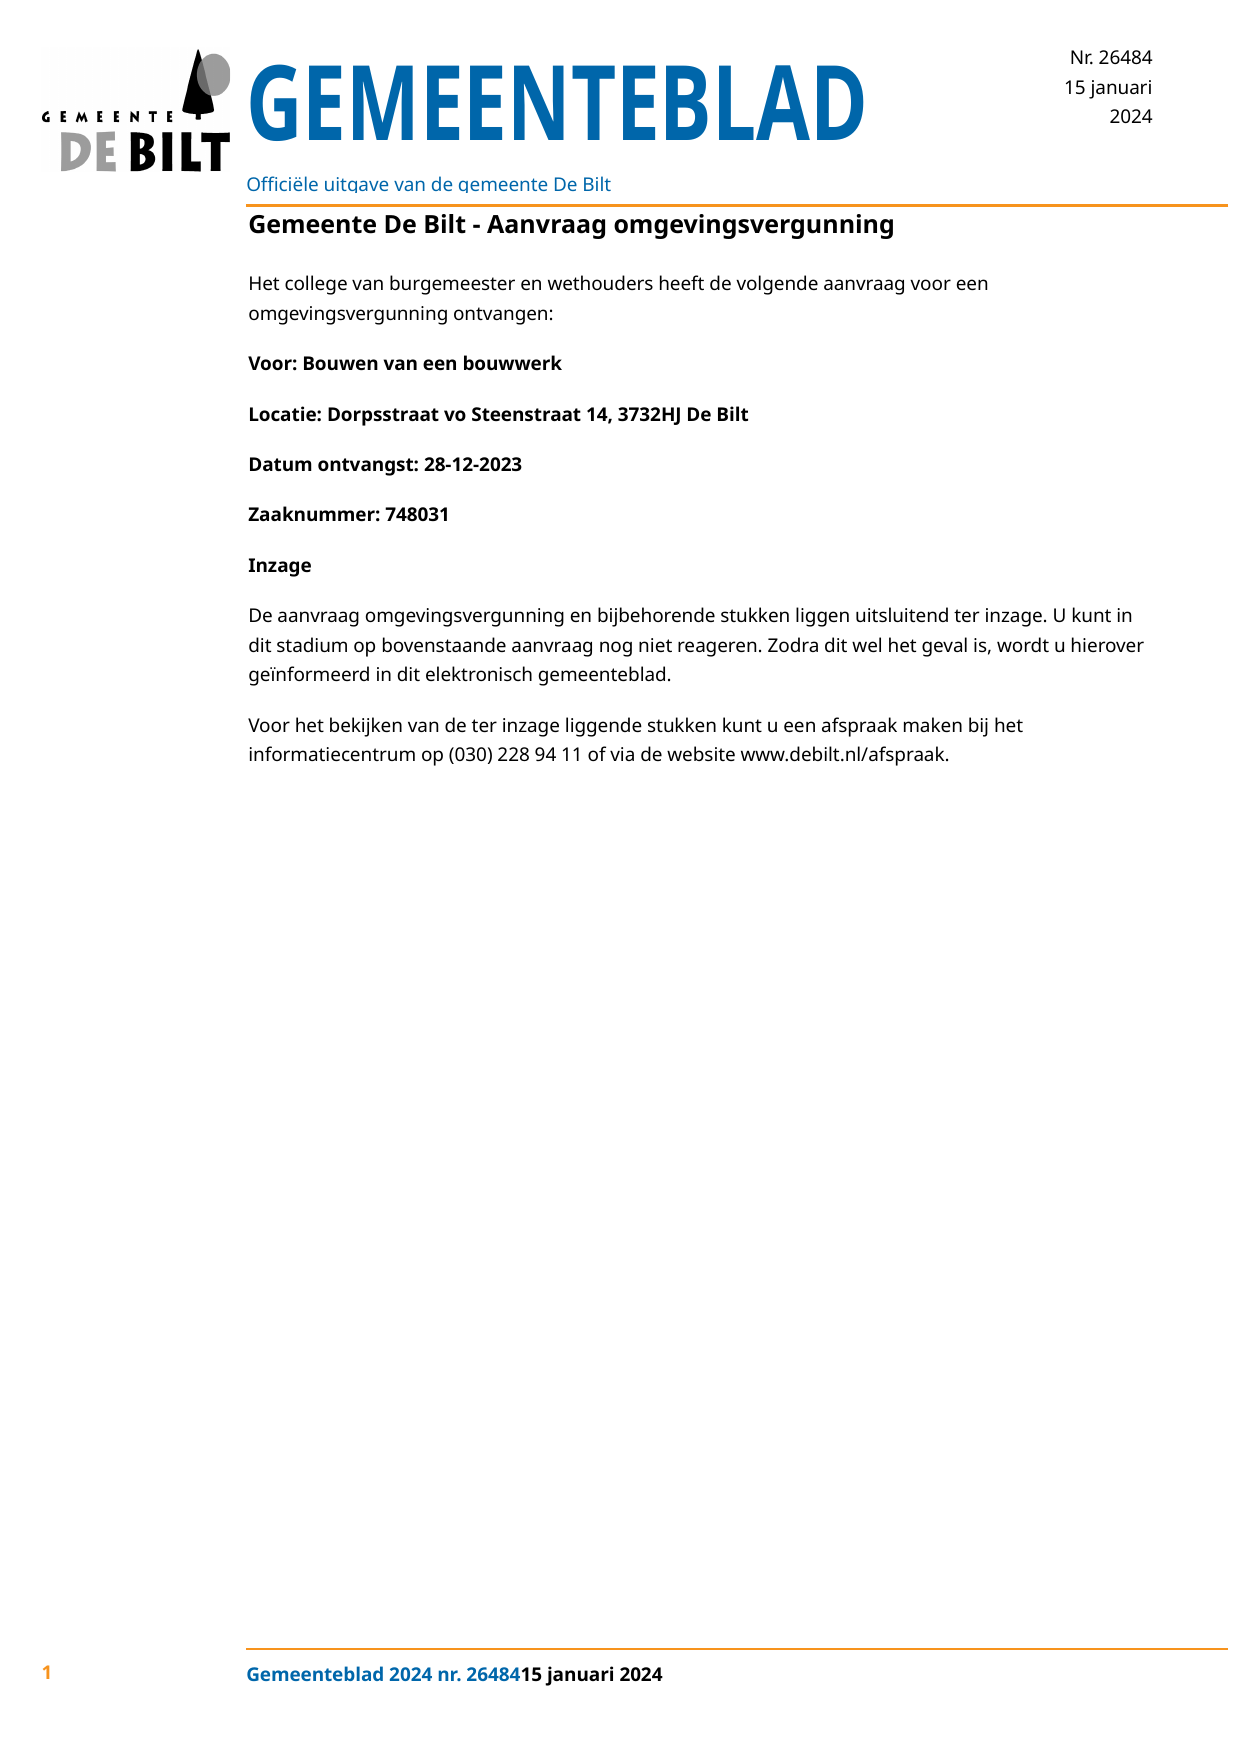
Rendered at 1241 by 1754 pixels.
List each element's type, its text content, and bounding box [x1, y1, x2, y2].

text Zaaknummer: 748031 [248, 502, 1152, 527]
text De aanvraag omgevingsvergunning en bijbehorende stukken liggen uitsluitend ter inzage. U kunt in dit stadium op bovenstaande aanvraag nog niet reageren. Zodra dit wel het geval is, wordt u hierover geïnformeerd in dit elektronisch gemeenteblad. [248, 602, 1152, 687]
text Voor: Bouwen van een bouwwerk [248, 350, 1152, 376]
text Inzage [248, 552, 1152, 578]
picture [41, 47, 231, 172]
text Locatie: Dorpsstraat vo Steenstraat 14, 3732HJ De Bilt [248, 401, 1152, 426]
text Het college van burgemeester en wethouders heeft de volgende aanvraag voor een omgevingsvergunning ontvangen: [248, 270, 1152, 326]
text Voor het bekijken van de ter inzage liggende stukken kunt u een afspraak maken bij het informatiecentrum op (030) 228 94 11 of via de website www.debilt.nl/afspraak. [248, 712, 1152, 767]
text Gemeente De Bilt - Aanvraag omgevingsvergunning [248, 207, 1152, 241]
text Datum ontvangst: 28-12-2023 [248, 451, 1152, 477]
